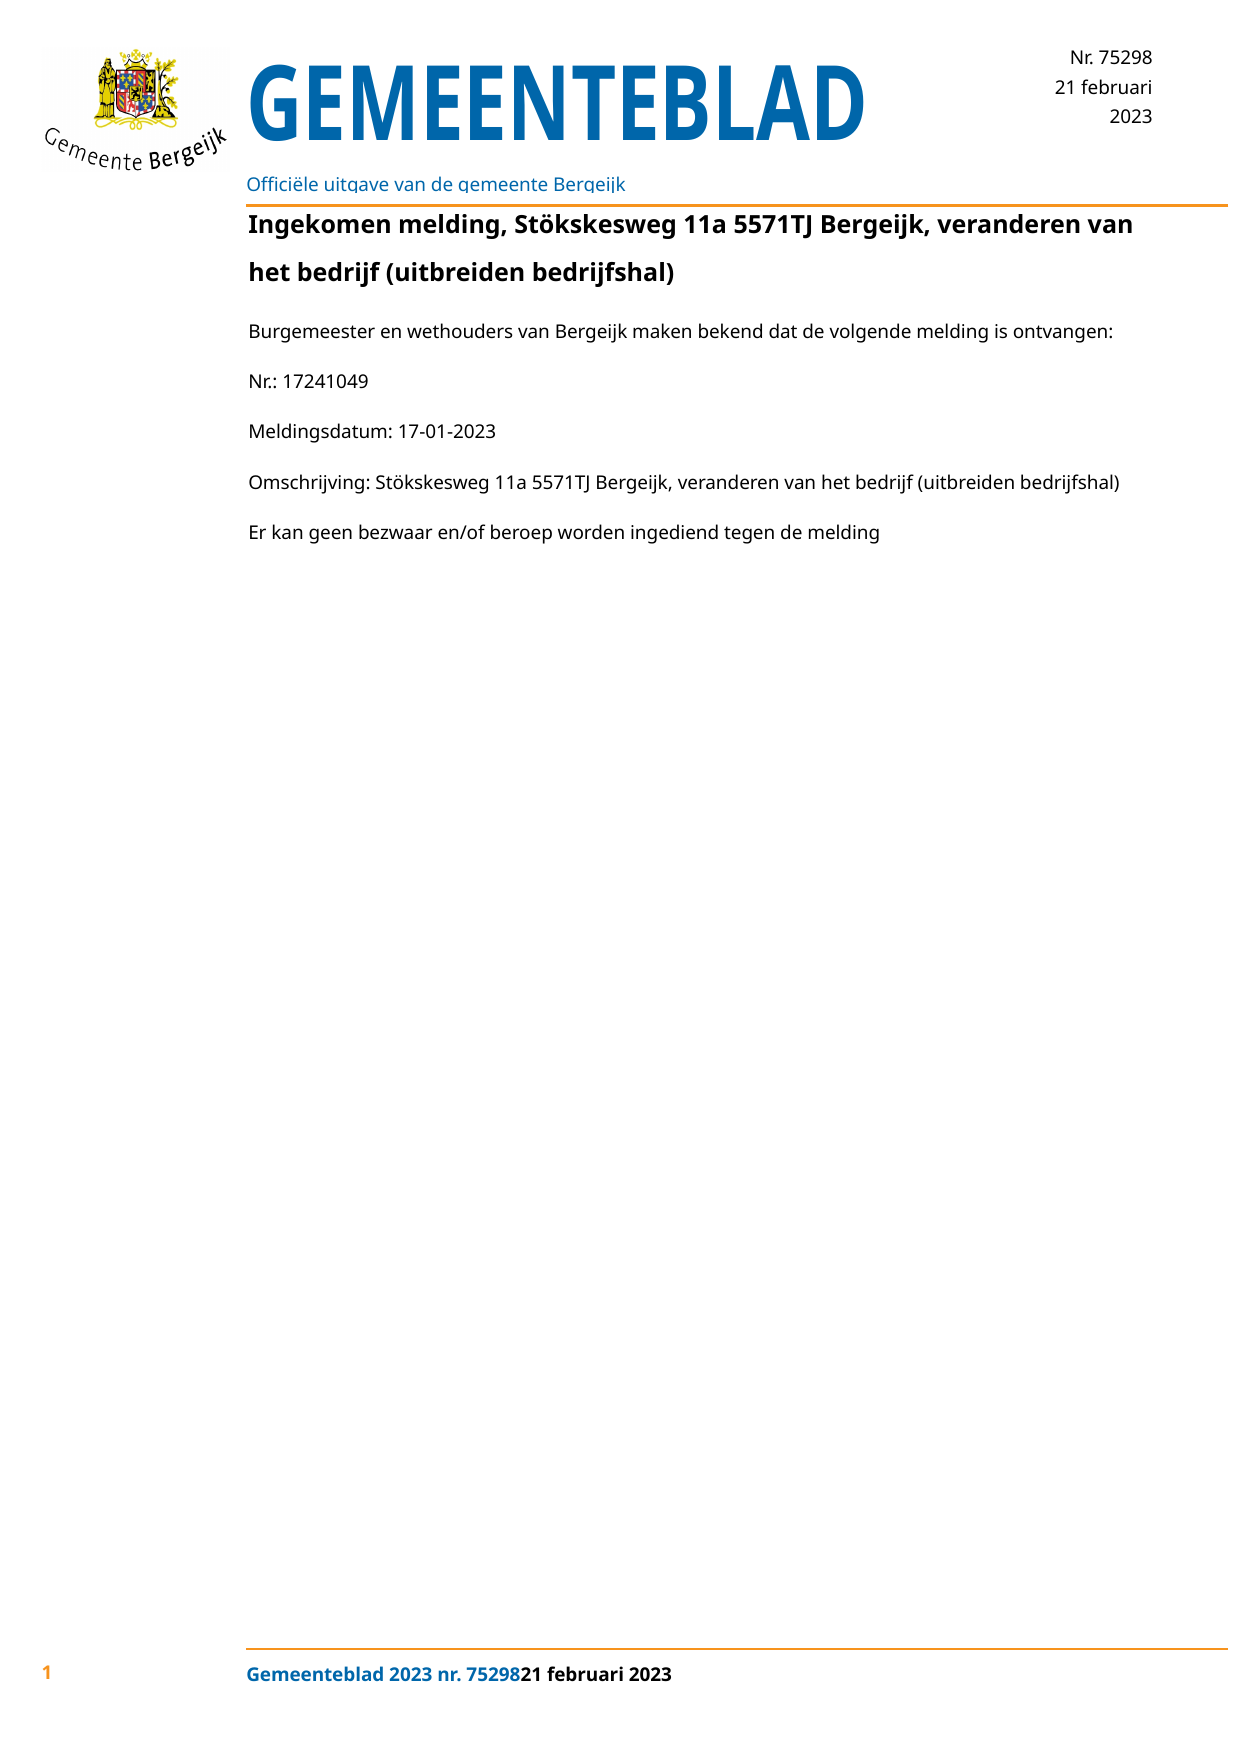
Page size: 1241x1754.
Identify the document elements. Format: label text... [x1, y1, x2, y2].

text Er kan geen bezwaar en/of beroep worden ingediend tegen de melding [248, 519, 1152, 545]
text Burgemeester en wethouders van Bergeijk maken bekend dat de volgende melding is ontvangen: [248, 318, 1152, 344]
text Nr.: 17241049 [248, 368, 1152, 394]
text Ingekomen melding, Stökskesweg 11a 5571TJ Bergeijk, veranderen van het bedrijf (uitbreiden bedrijfshal) [248, 207, 1152, 288]
picture [41, 47, 231, 172]
text Omschrijving: Stökskesweg 11a 5571TJ Bergeijk, veranderen van het bedrijf (uitbreiden bedrijfshal) [248, 469, 1152, 495]
text Meldingsdatum: 17-01-2023 [248, 419, 1152, 444]
